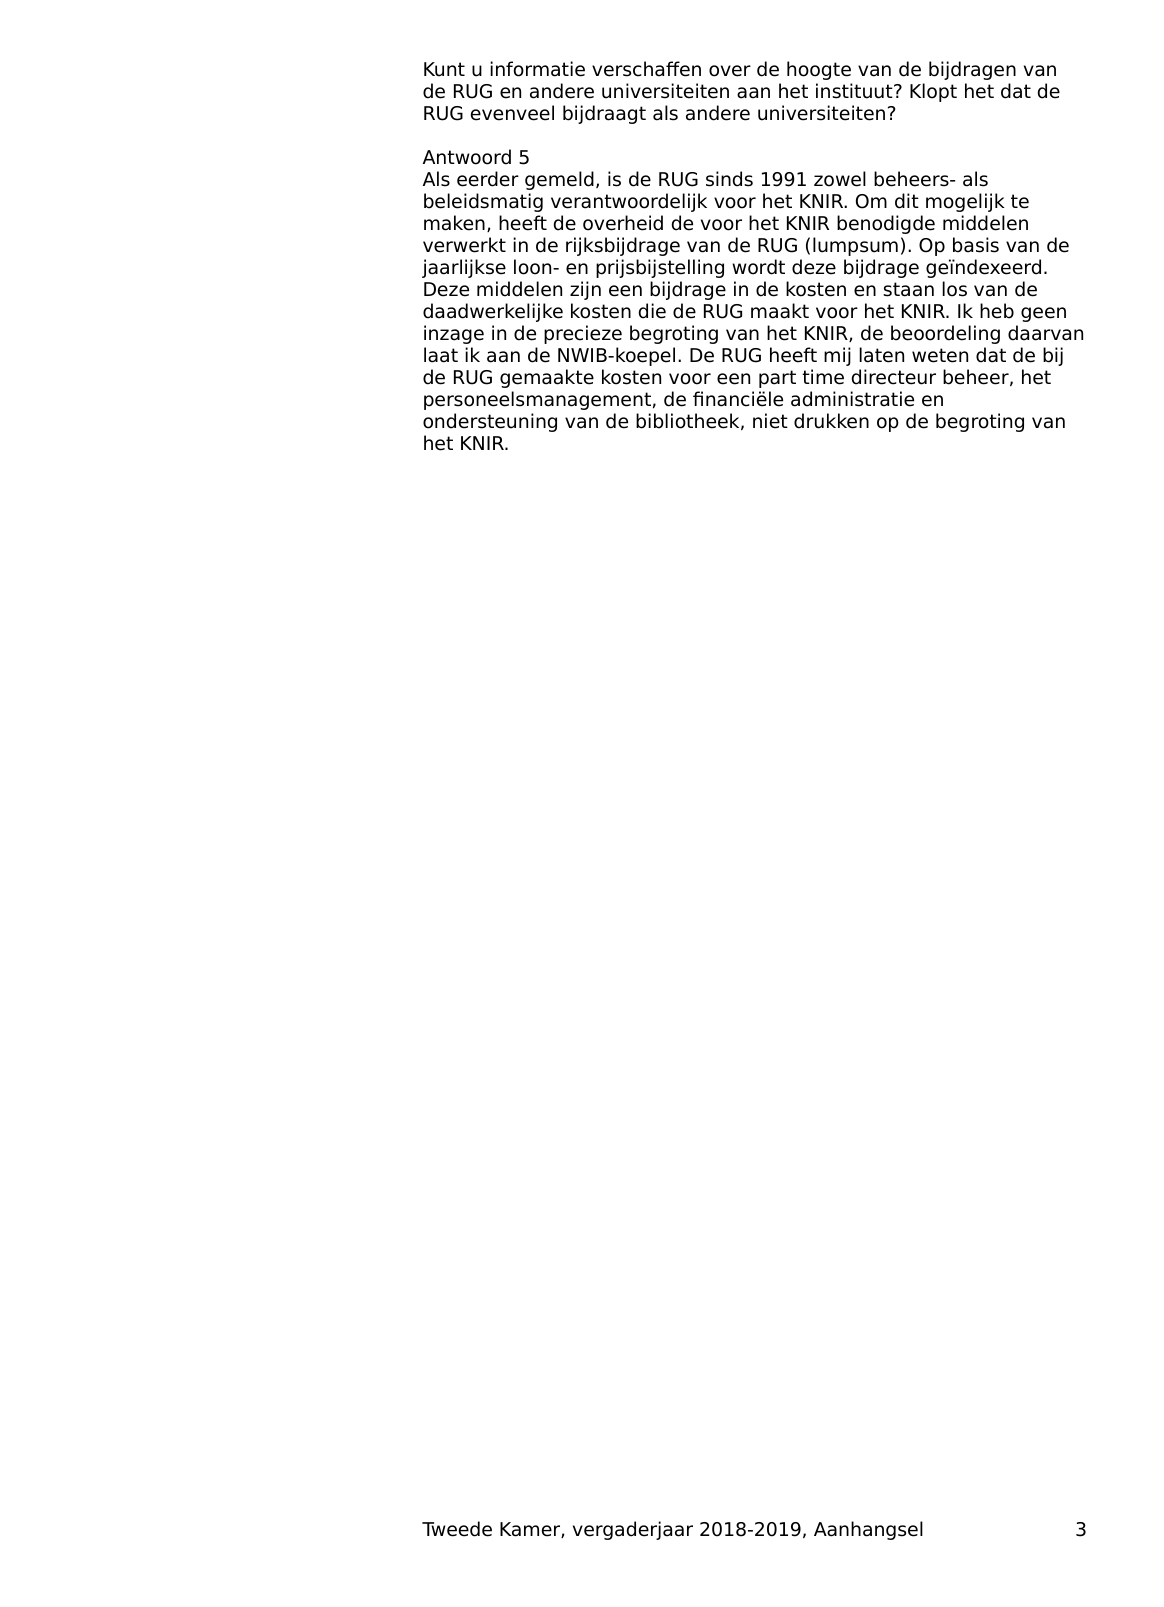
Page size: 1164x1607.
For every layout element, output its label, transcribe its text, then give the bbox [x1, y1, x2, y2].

text Als eerder gemeld, is de RUG sinds 1991 zowel beheers- als beleidsmatig verantwoordelijk voor het KNIR. Om dit mogelijk te maken, heeft de overheid de voor het KNIR benodigde middelen verwerkt in de rijksbijdrage van de RUG (lumpsum). Op basis van de jaarlijkse loon- en prijsbijstelling wordt deze bijdrage geïndexeerd. Deze middelen zijn een bijdrage in de kosten en staan los van de daadwerkelijke kosten die de RUG maakt voor het KNIR. Ik heb geen inzage in de precieze begroting van het KNIR, de beoordeling daarvan laat ik aan de NWIB-koepel. De RUG heeft mij laten weten dat de bij de RUG gemaakte kosten voor een part time directeur beheer, het personeelsmanagement, de financiële administratie en ondersteuning van de bibliotheek, niet drukken op de begroting van het KNIR. [422, 169, 1087, 455]
text Antwoord 5 [422, 147, 1087, 169]
text Kunt u informatie verschaffen over de hoogte van de bijdragen van de RUG en andere universiteiten aan het instituut? Klopt het dat de RUG evenveel bijdraagt als andere universiteiten? [422, 59, 1087, 125]
